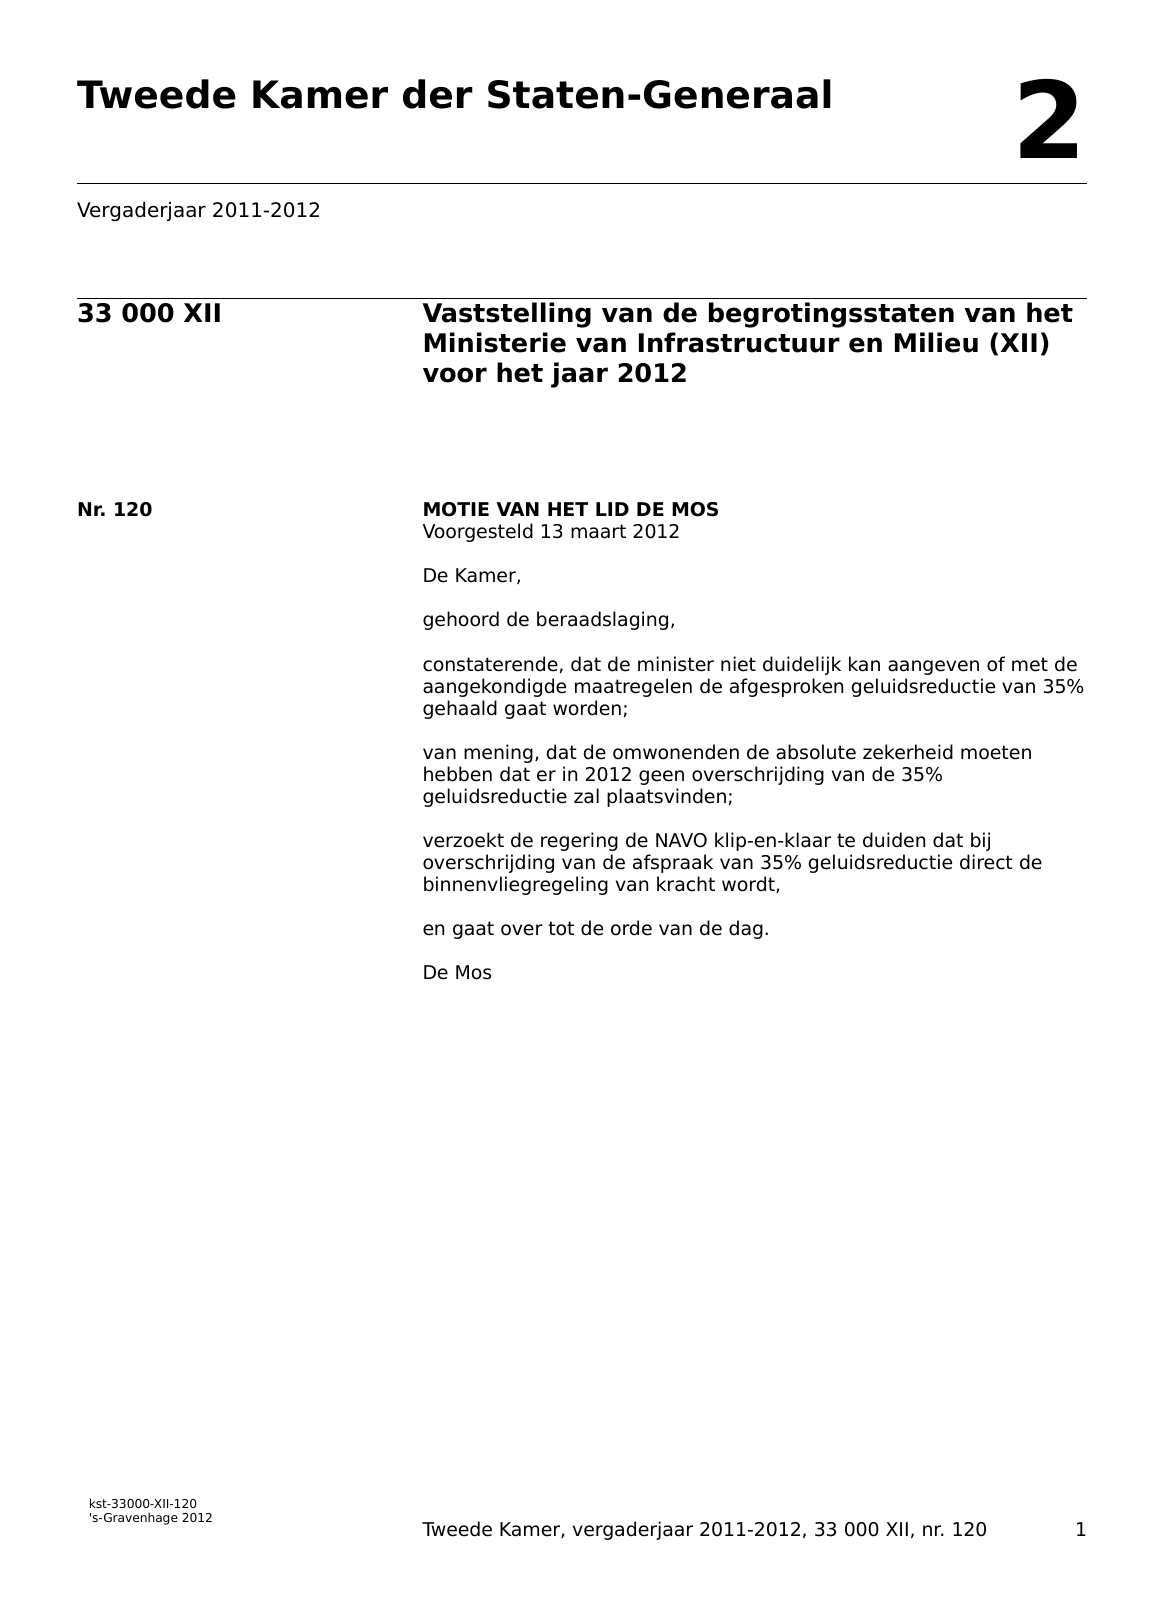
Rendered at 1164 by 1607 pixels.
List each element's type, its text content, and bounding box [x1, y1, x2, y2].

text 's-Gravenhage 2012 [88, 1511, 323, 1525]
text constaterende, dat de minister niet duidelijk kan aangeven of met de aangekondigde maatregelen de afgesproken geluidsreductie van 35% gehaald gaat worden; [422, 653, 1087, 719]
subtitle Nr. 120 MOTIE VAN HET LID DE MOS [77, 499, 1087, 521]
text De Mos [422, 962, 1087, 984]
text en gaat over tot de orde van de dag. [422, 918, 1087, 940]
table_header 2 [886, 59, 1087, 183]
text verzoekt de regering de NAVO klip-en-klaar te duiden dat bij overschrijding van de afspraak van 35% geluidsreductie direct de binnenvliegregeling van kracht wordt, [422, 830, 1087, 896]
text van mening, dat de omwonenden de absolute zekerheid moeten hebben dat er in 2012 geen overschrijding van de 35% geluidsreductie zal plaatsvinden; [422, 742, 1087, 808]
text De Kamer, [422, 565, 1087, 587]
text Voorgesteld 13 maart 2012 [422, 521, 1087, 543]
table_cell Vergaderjaar 2011-2012 [77, 184, 1087, 298]
text kst-33000-XII-120 [88, 1497, 323, 1511]
table_header Tweede Kamer der Staten-Generaal [77, 59, 886, 183]
text gehoord de beraadslaging, [422, 609, 1087, 631]
subtitle 33 000 XII Vaststelling van de begrotingsstaten van het Ministerie van Infrastructuur en Milieu (XII) voor het jaar 2012 [77, 299, 1087, 388]
